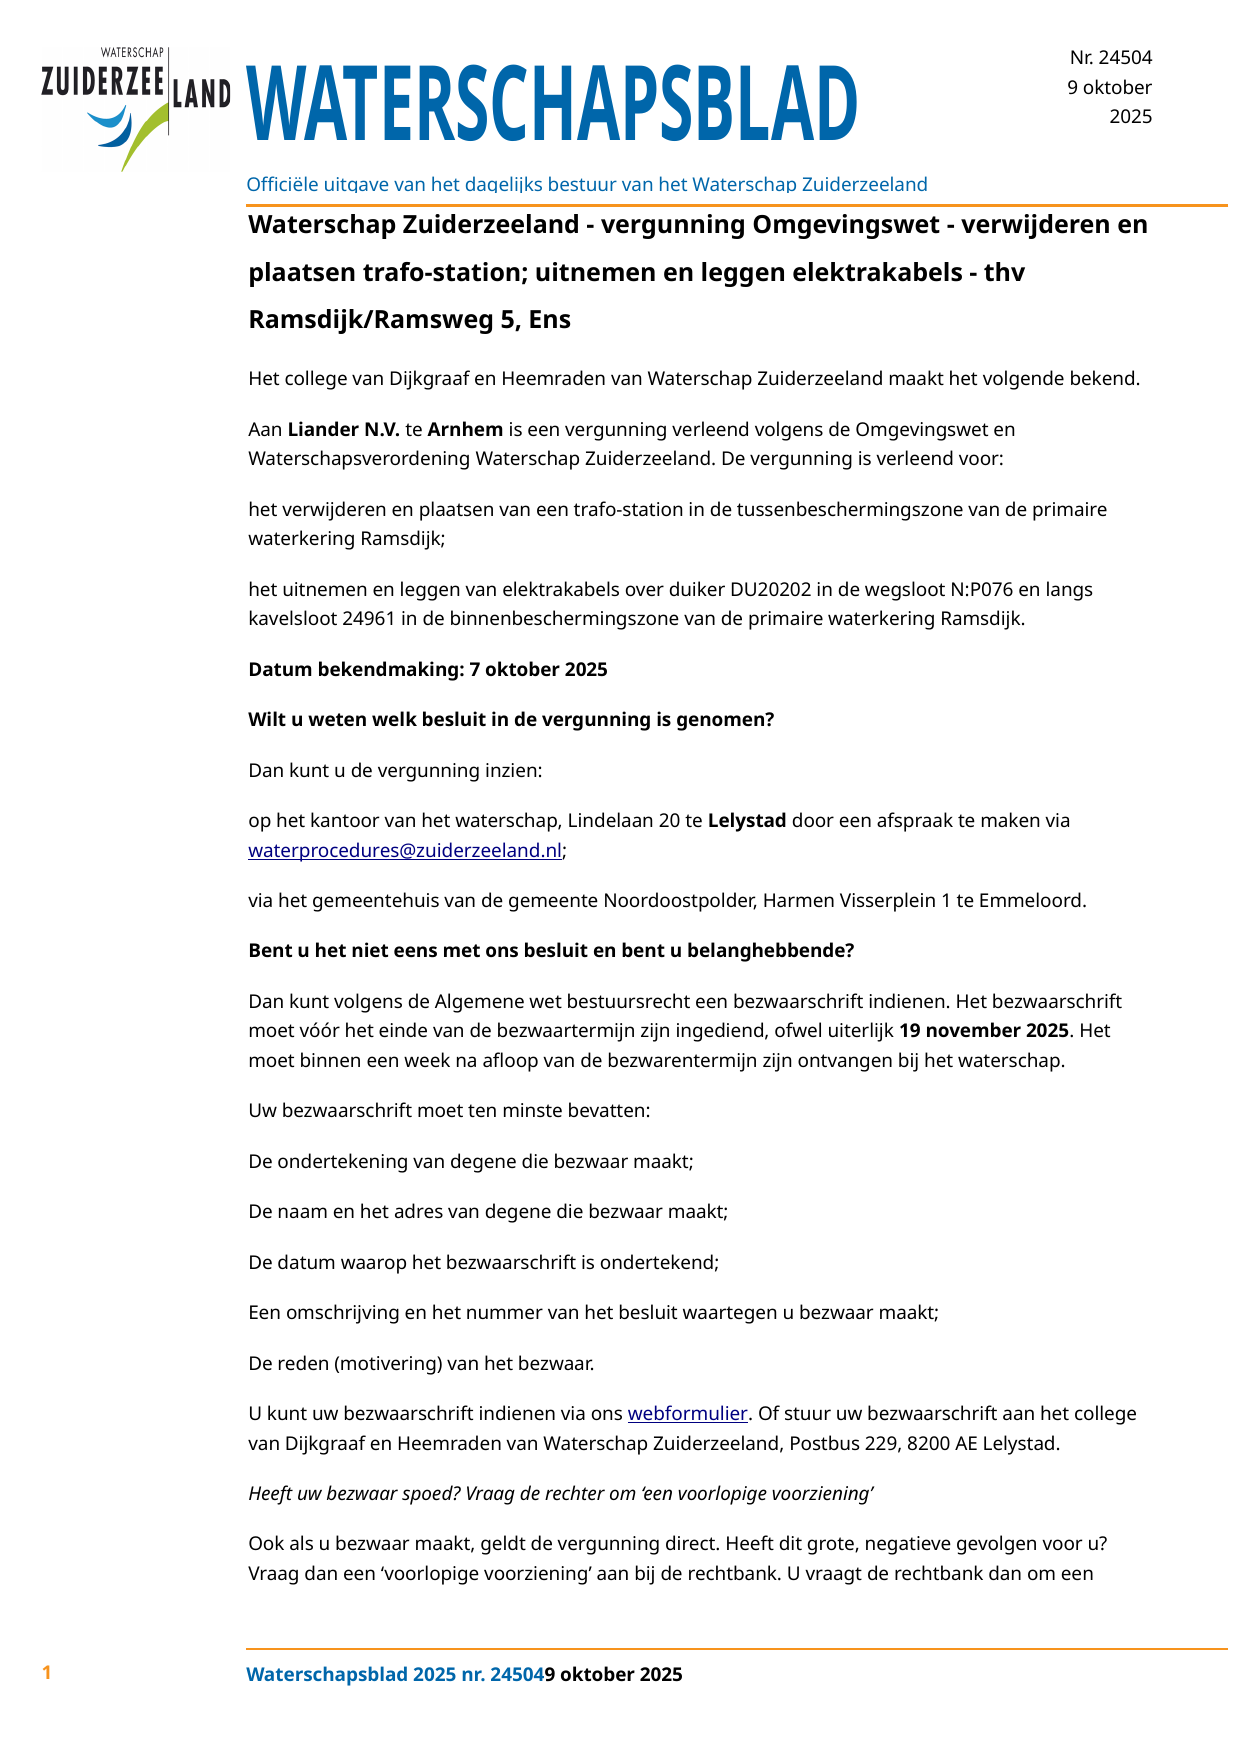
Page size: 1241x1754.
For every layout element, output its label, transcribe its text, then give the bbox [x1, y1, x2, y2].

text op het kantoor van het waterschap, Lindelaan 20 te Lelystad door een afspraak te maken via waterprocedures@zuiderzeeland.nl; [248, 807, 1152, 862]
text De reden (motivering) van het bezwaar. [248, 1350, 1152, 1375]
text het verwijderen en plaatsen van een trafo-station in de tussenbeschermingszone van de primaire waterkering Ramsdijk; [248, 496, 1152, 551]
text Dan kunt u de vergunning inzien: [248, 757, 1152, 782]
text Het college van Dijkgraaf en Heemraden van Waterschap Zuiderzeeland maakt het volgende bekend. [248, 366, 1152, 391]
text Uw bezwaarschrift moet ten minste bevatten: [248, 1098, 1152, 1123]
picture [41, 47, 231, 172]
text via het gemeentehuis van de gemeente Noordoostpolder, Harmen Visserplein 1 te Emmeloord. [248, 887, 1152, 913]
text Datum bekendmaking: 7 oktober 2025 [248, 656, 1152, 682]
text Bent u het niet eens met ons besluit en bent u belanghebbende? [248, 938, 1152, 963]
text Een omschrijving en het nummer van het besluit waartegen u bezwaar maakt; [248, 1299, 1152, 1325]
text Aan Liander N.V. te Arnhem is een vergunning verleend volgens de Omgevingswet en Waterschapsverordening Waterschap Zuiderzeeland. De vergunning is verleend voor: [248, 416, 1152, 471]
text Wilt u weten welk besluit in de vergunning is genomen? [248, 706, 1152, 732]
text De naam en het adres van degene die bezwaar maakt; [248, 1198, 1152, 1224]
text Ook als u bezwaar maakt, geldt de vergunning direct. Heeft dit grote, negatieve gevolgen voor u? Vraag dan een ‘voorlopige voorziening’ aan bij de rechtbank. U vraagt de rechtbank dan om een [248, 1531, 1152, 1586]
text Heeft uw bezwaar spoed? Vraag de rechter om ‘een voorlopige voorziening’ [248, 1480, 1152, 1506]
text De datum waarop het bezwaarschrift is ondertekend; [248, 1249, 1152, 1274]
text U kunt uw bezwaarschrift indienen via ons webformulier. Of stuur uw bezwaarschrift aan het college van Dijkgraaf en Heemraden van Waterschap Zuiderzeeland, Postbus 229, 8200 AE Lelystad. [248, 1400, 1152, 1455]
text De ondertekening van degene die bezwaar maakt; [248, 1148, 1152, 1174]
text Waterschap Zuiderzeeland - vergunning Omgevingswet - verwijderen en plaatsen trafo-station; uitnemen en leggen elektrakabels - thv Ramsdijk/Ramsweg 5, Ens [248, 207, 1152, 336]
text het uitnemen en leggen van elektrakabels over duiker DU20202 in de wegsloot N:P076 en langs kavelsloot 24961 in de binnenbeschermings­zone van de primaire waterkering Ramsdijk. [248, 576, 1152, 631]
text Dan kunt volgens de Algemene wet bestuursrecht een bezwaarschrift indienen. Het bezwaarschrift moet vóór het einde van de bezwaartermijn zijn ingediend, ofwel uiterlijk 19 november 2025. Het moet binnen een week na afloop van de bezwarentermijn zijn ontvangen bij het waterschap. [248, 988, 1152, 1073]
